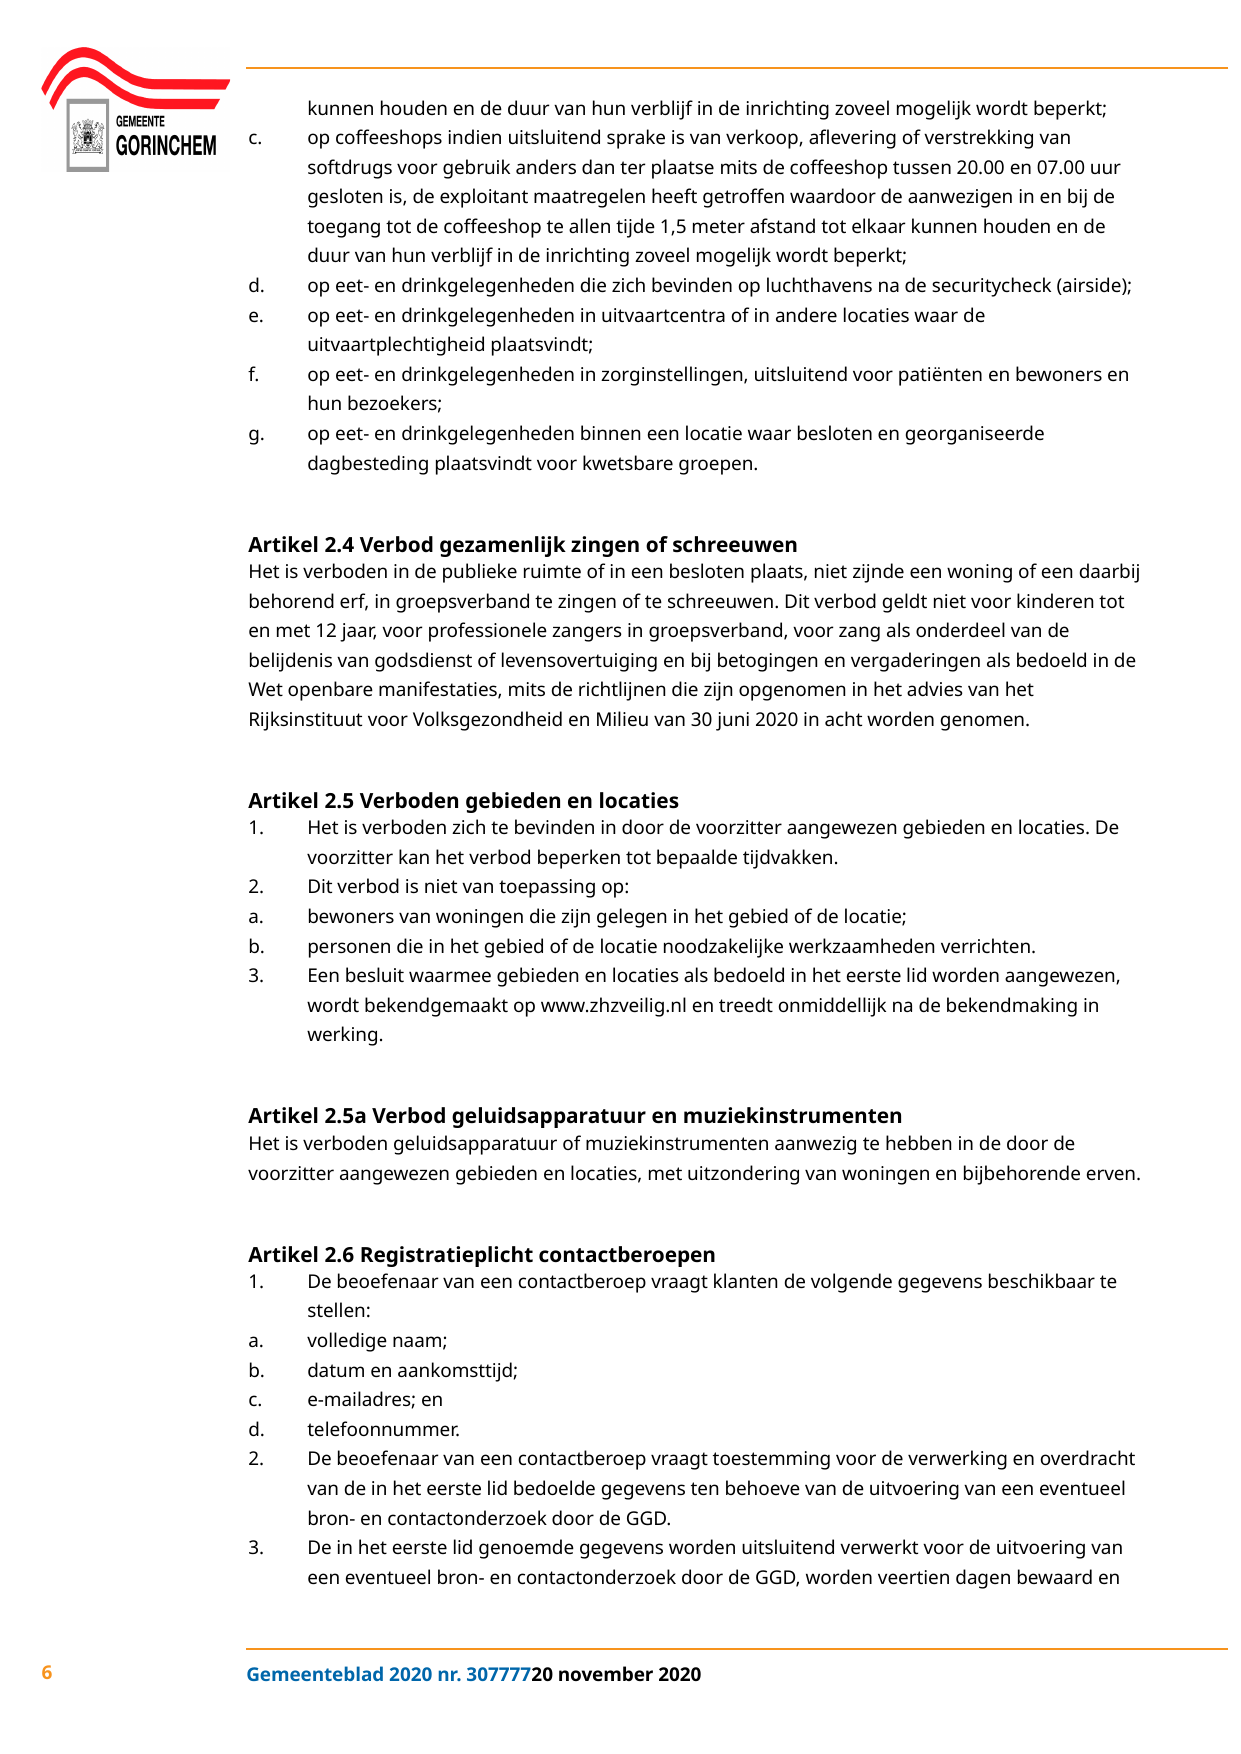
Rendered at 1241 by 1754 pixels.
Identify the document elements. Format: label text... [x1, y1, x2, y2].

list De beoefenaar van een contactberoep vraagt klanten de volgende gegevens beschikbaar te stellen: [248, 1268, 1152, 1323]
list volledige naam; [248, 1327, 1152, 1353]
text Artikel 2.5 Verboden gebieden en locaties [248, 786, 1152, 814]
text Het is verboden geluidsapparatuur of muziekinstrumenten aanwezig te hebben in de door de voorzitter aangewezen gebieden en locaties, met uitzondering van woningen en bijbehorende erven. [248, 1130, 1152, 1185]
list op eet- en drinkgelegenheden binnen een locatie waar besloten en georganiseerde dagbesteding plaatsvindt voor kwetsbare groepen. [248, 420, 1152, 476]
text Artikel 2.4 Verbod gezamenlijk zingen of schreeuwen [248, 530, 1152, 558]
list op eet- en drinkgelegenheden die zich bevinden op luchthavens na de securitycheck (airside); [248, 272, 1152, 298]
list kunnen houden en de duur van hun verblijf in de inrichting zoveel mogelijk wordt beperkt; [248, 95, 1152, 121]
picture [41, 47, 231, 172]
list op coffeeshops indien uitsluitend sprake is van verkoop, aflevering of verstrekking van softdrugs voor gebruik anders dan ter plaatse mits de coffeeshop tussen 20.00 en 07.00 uur gesloten is, de exploitant maatregelen heeft getroffen waardoor de aanwezigen in en bij de toegang tot de coffeeshop te allen tijde 1,5 meter afstand tot elkaar kunnen houden en de duur van hun verblijf in de inrichting zoveel mogelijk wordt beperkt; [248, 124, 1152, 268]
list Dit verbod is niet van toepassing op: [248, 874, 1152, 899]
list telefoonnummer. [248, 1416, 1152, 1442]
list De beoefenaar van een contactberoep vraagt toestemming voor de verwerking en overdracht van de in het eerste lid bedoelde gegevens ten behoeve van de uitvoering van een eventueel bron- en contactonderzoek door de GGD. [248, 1446, 1152, 1531]
list personen die in het gebied of de locatie noodzakelijke werkzaamheden verrichten. [248, 933, 1152, 959]
list Een besluit waarmee gebieden en locaties als bedoeld in het eerste lid worden aangewezen, wordt bekendgemaakt op www.zhzveilig.nl en treedt onmiddellijk na de bekendmaking in werking. [248, 962, 1152, 1047]
text Artikel 2.6 Registratieplicht contactberoepen [248, 1240, 1152, 1268]
list datum en aankomsttijd; [248, 1357, 1152, 1383]
list e-mailadres; en [248, 1386, 1152, 1412]
text Het is verboden in de publieke ruimte of in een besloten plaats, niet zijnde een woning of een daarbij behorend erf, in groepsverband te zingen of te schreeuwen. Dit verbod geldt niet voor kinderen tot en met 12 jaar, voor professionele zangers in groepsverband, voor zang als onderdeel van de belijdenis van godsdienst of levensovertuiging en bij betogingen en vergaderingen als bedoeld in de Wet openbare manifestaties, mits de richtlijnen die zijn opgenomen in het advies van het Rijksinstituut voor Volksgezondheid en Milieu van 30 juni 2020 in acht worden genomen. [248, 558, 1152, 732]
list bewoners van woningen die zijn gelegen in het gebied of de locatie; [248, 903, 1152, 929]
list Het is verboden zich te bevinden in door de voorzitter aangewezen gebieden en locaties. De voorzitter kan het verbod beperken tot bepaalde tijdvakken. [248, 814, 1152, 870]
list op eet- en drinkgelegenheden in zorginstellingen, uitsluitend voor patiënten en bewoners en hun bezoekers; [248, 361, 1152, 416]
text Artikel 2.5a Verbod geluidsapparatuur en muziekinstrumenten [248, 1102, 1152, 1130]
list op eet- en drinkgelegenheden in uitvaartcentra of in andere locaties waar de uitvaartplechtigheid plaatsvindt; [248, 302, 1152, 357]
list De in het eerste lid genoemde gegevens worden uitsluitend verwerkt voor de uitvoering van een eventueel bron- en contactonderzoek door de GGD, worden veertien dagen bewaard en [248, 1534, 1152, 1590]
